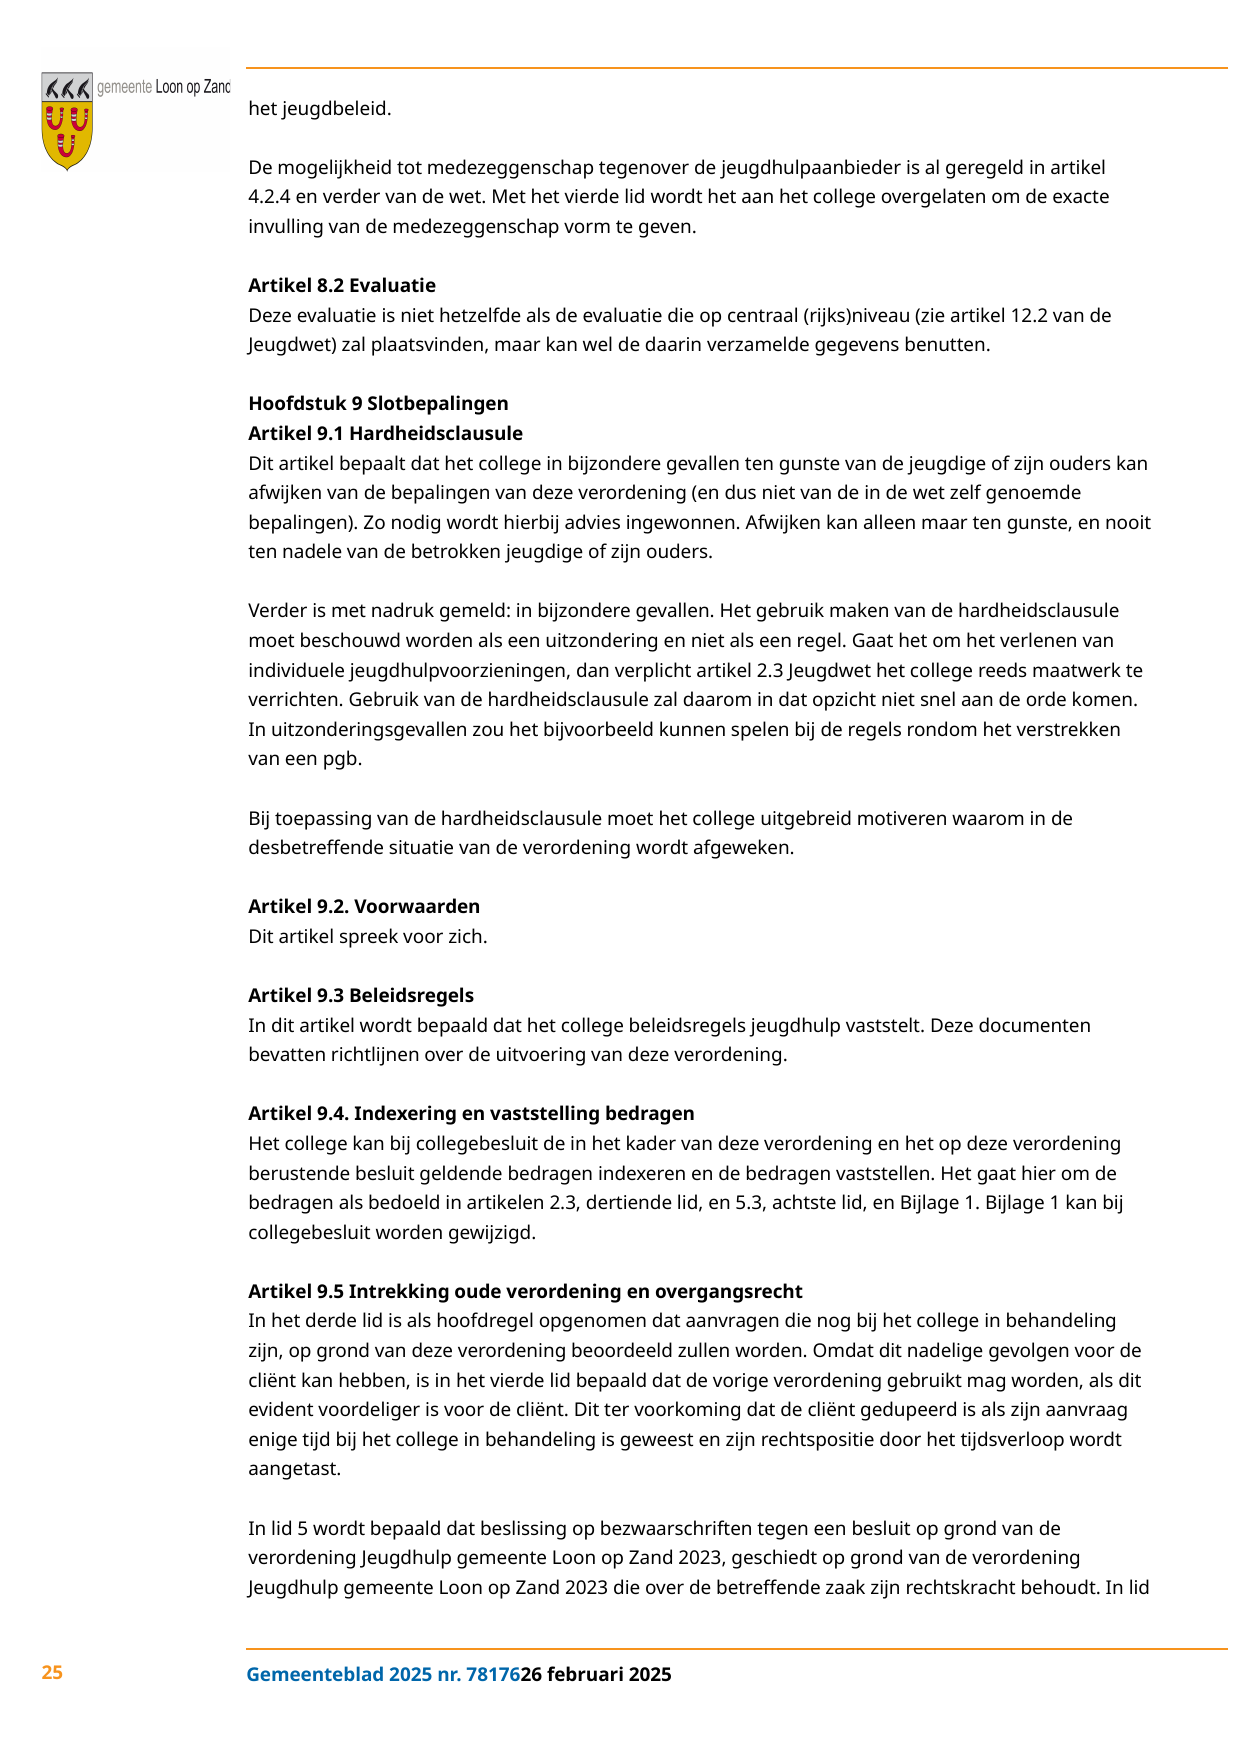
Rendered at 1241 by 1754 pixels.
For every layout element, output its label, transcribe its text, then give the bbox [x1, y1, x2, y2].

text Artikel 9.3 Beleidsregels [248, 982, 1152, 1008]
text Artikel 9.2. Voorwaarden [248, 893, 1152, 919]
text Bij toepassing van de hardheidsclausule moet het college uitgebreid motiveren waarom in de desbetreffende situatie van de verordening wordt afgeweken. [248, 805, 1152, 860]
text Artikel 9.1 Hardheidsclausule [248, 420, 1152, 446]
text Hoofdstuk 9 Slotbepalingen [248, 391, 1152, 416]
text In dit artikel wordt bepaald dat het college beleidsregels jeugdhulp vaststelt. Deze documenten bevatten richtlijnen over de uitvoering van deze verordening. [248, 1012, 1152, 1067]
text De mogelijkheid tot medezeggenschap tegenover de jeugdhulpaanbieder is al geregeld in artikel 4.2.4 en verder van de wet. Met het vierde lid wordt het aan het college overgelaten om de exacte invulling van de medezeggenschap vorm te geven. [248, 154, 1152, 239]
text In lid 5 wordt bepaald dat beslissing op bezwaarschriften tegen een besluit op grond van de verordening Jeugdhulp gemeente Loon op Zand 2023, geschiedt op grond van de verordening Jeugdhulp gemeente Loon op Zand 2023 die over de betreffende zaak zijn rechtskracht behoudt. In lid [248, 1515, 1152, 1600]
text Deze evaluatie is niet hetzelfde als de evaluatie die op centraal (rijks)niveau (zie artikel 12.2 van de Jeugdwet) zal plaatsvinden, maar kan wel de daarin verzamelde gegevens benutten. [248, 302, 1152, 357]
text Dit artikel spreek voor zich. [248, 923, 1152, 949]
text In het derde lid is als hoofdregel opgenomen dat aanvragen die nog bij het college in behandeling zijn, op grond van deze verordening beoordeeld zullen worden. Omdat dit nadelige gevolgen voor de cliënt kan hebben, is in het vierde lid bepaald dat de vorige verordening gebruikt mag worden, als dit evident voordeliger is voor de cliënt. Dit ter voorkoming dat de cliënt gedupeerd is als zijn aanvraag enige tijd bij het college in behandeling is geweest en zijn rechtspositie door het tijdsverloop wordt aangetast. [248, 1308, 1152, 1481]
text Het college kan bij collegebesluit de in het kader van deze verordening en het op deze verordening berustende besluit geldende bedragen indexeren en de bedragen vaststellen. Het gaat hier om de bedragen als bedoeld in artikelen 2.3, dertiende lid, en 5.3, achtste lid, en Bijlage 1. Bijlage 1 kan bij collegebesluit worden gewijzigd. [248, 1130, 1152, 1245]
picture [41, 47, 231, 172]
text het jeugdbeleid. [248, 95, 1152, 121]
text Verder is met nadruk gemeld: in bijzondere gevallen. Het gebruik maken van de hardheidsclausule moet beschouwd worden als een uitzondering en niet als een regel. Gaat het om het verlenen van individuele jeugdhulpvoorzieningen, dan verplicht artikel 2.3 Jeugdwet het college reeds maatwerk te verrichten. Gebruik van de hardheidsclausule zal daarom in dat opzicht niet snel aan de orde komen. In uitzonderingsgevallen zou het bijvoorbeeld kunnen spelen bij de regels rondom het verstrekken van een pgb. [248, 598, 1152, 771]
text Dit artikel bepaalt dat het college in bijzondere gevallen ten gunste van de jeugdige of zijn ouders kan afwijken van de bepalingen van deze verordening (en dus niet van de in de wet zelf genoemde bepalingen). Zo nodig wordt hierbij advies ingewonnen. Afwijken kan alleen maar ten gunste, en nooit ten nadele van de betrokken jeugdige of zijn ouders. [248, 450, 1152, 564]
text Artikel 8.2 Evaluatie [248, 272, 1152, 298]
text Artikel 9.4. Indexering en vaststelling bedragen [248, 1101, 1152, 1126]
text Artikel 9.5 Intrekking oude verordening en overgangsrecht [248, 1278, 1152, 1304]
